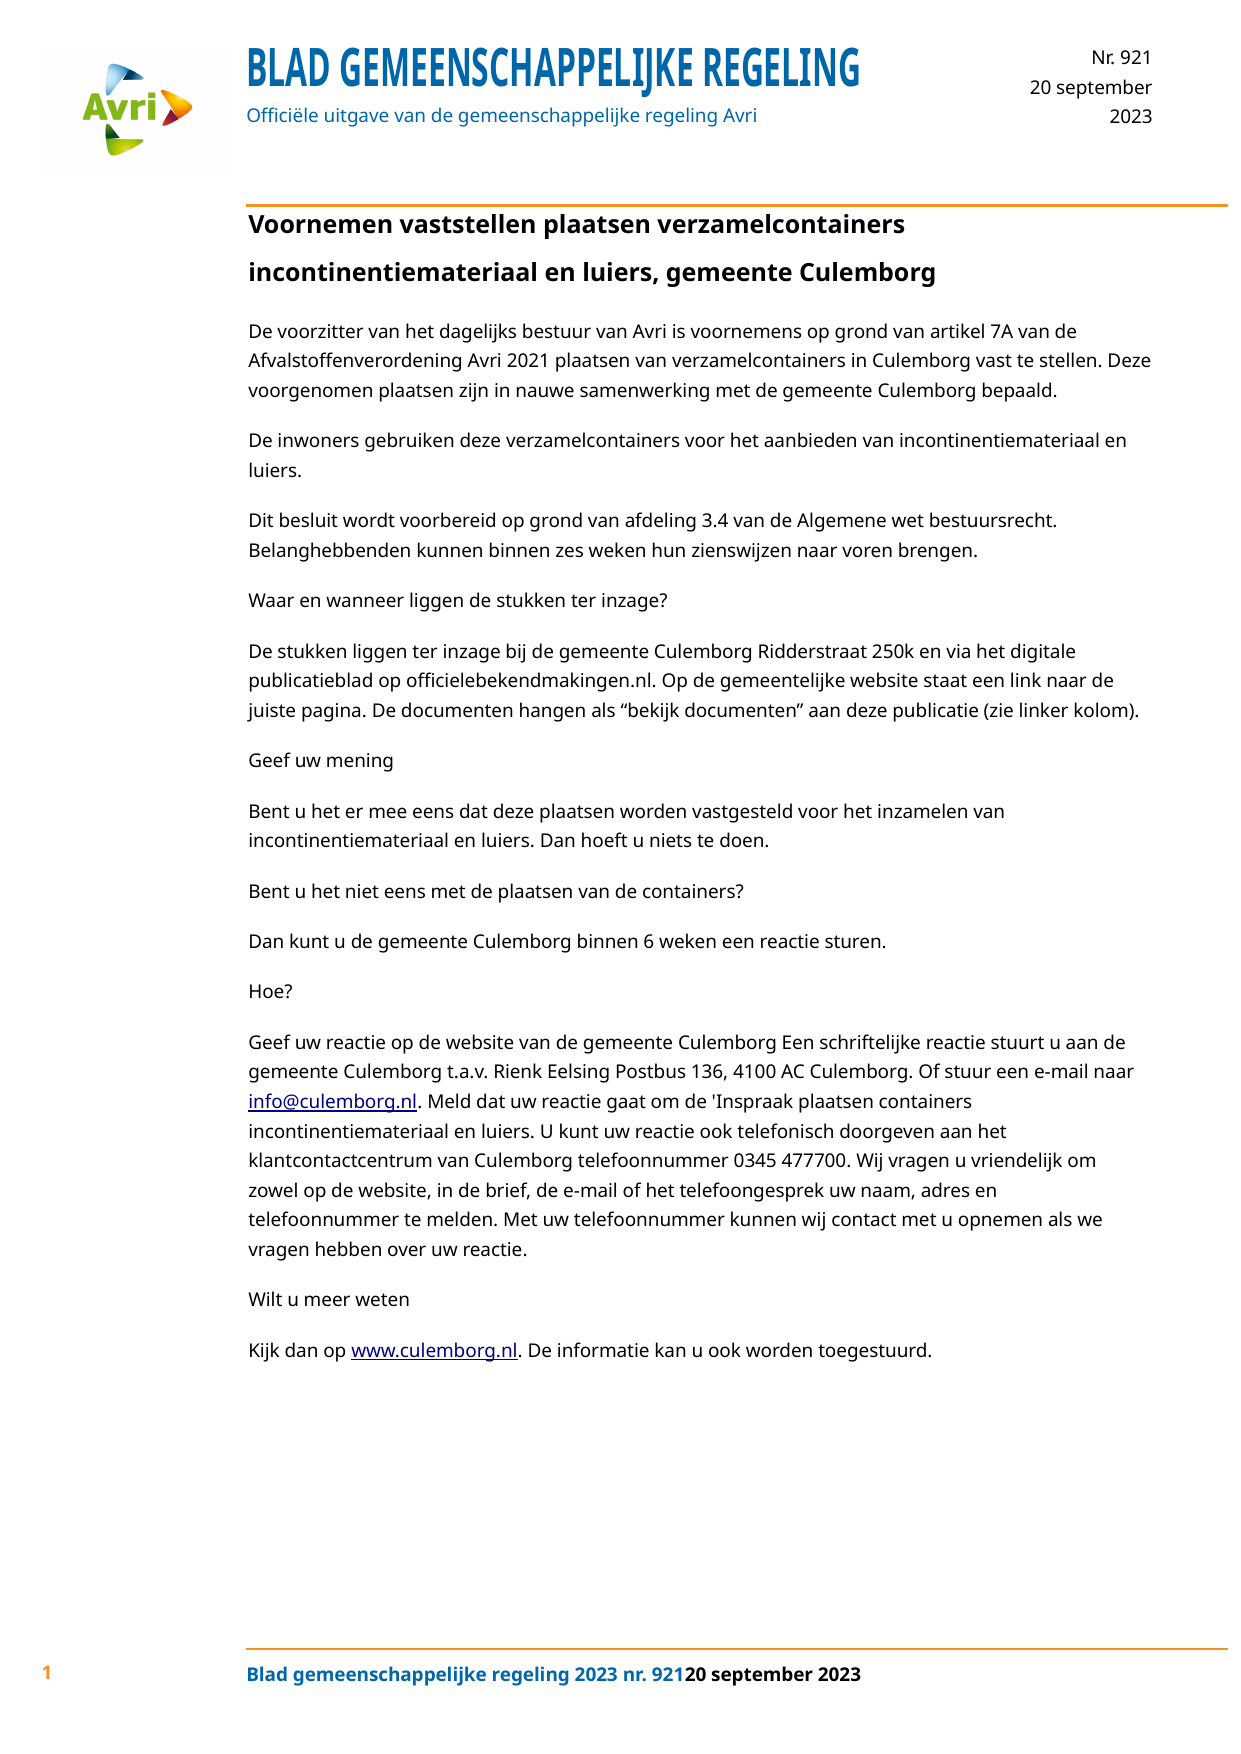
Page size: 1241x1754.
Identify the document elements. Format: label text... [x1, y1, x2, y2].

text De voorzitter van het dagelijks bestuur van Avri is voornemens op grond van artikel 7A van de Afvalstoffenverordening Avri 2021 plaatsen van verzamelcontainers in Culemborg vast te stellen. Deze voorgenomen plaatsen zijn in nauwe samenwerking met de gemeente Culemborg bepaald. [248, 318, 1152, 403]
text Voornemen vaststellen plaatsen verzamelcontainers incontinentiemateriaal en luiers, gemeente Culemborg [248, 207, 1152, 288]
text Kijk dan op www.culemborg.nl. De informatie kan u ook worden toegestuurd. [248, 1337, 1152, 1363]
text De stukken liggen ter inzage bij de gemeente Culemborg Ridderstraat 250k en via het digitale publicatieblad op officielebekendmakingen.nl. Op de gemeentelijke website staat een link naar de juiste pagina. De documenten hangen als “bekijk documenten” aan deze publicatie (zie linker kolom). [248, 638, 1152, 723]
text De inwoners gebruiken deze verzamelcontainers voor het aanbieden van incontinentiemateriaal en luiers. [248, 427, 1152, 483]
text Bent u het er mee eens dat deze plaatsen worden vastgesteld voor het inzamelen van incontinentiemateriaal en luiers. Dan hoeft u niets te doen. [248, 798, 1152, 853]
picture [41, 47, 231, 172]
text Dit besluit wordt voorbereid op grond van afdeling 3.4 van de Algemene wet bestuursrecht. Belanghebbenden kunnen binnen zes weken hun zienswijzen naar voren brengen. [248, 507, 1152, 563]
text Geef uw mening [248, 747, 1152, 773]
text Bent u het niet eens met de plaatsen van de containers? [248, 878, 1152, 904]
text Wilt u meer weten [248, 1287, 1152, 1312]
text Hoe? [248, 979, 1152, 1004]
text Dan kunt u de gemeente Culemborg binnen 6 weken een reactie sturen. [248, 928, 1152, 954]
text Waar en wanneer liggen de stukken ter inzage? [248, 587, 1152, 613]
text Geef uw reactie op de website van de gemeente Culemborg Een schriftelijke reactie stuurt u aan de gemeente Culemborg t.a.v. Rienk Eelsing Postbus 136, 4100 AC Culemborg. Of stuur een e-mail naar info@culemborg.nl. Meld dat uw reactie gaat om de 'Inspraak plaatsen containers incontinentiemateriaal en luiers. U kunt uw reactie ook telefonisch doorgeven aan het klantcontactcentrum van Culemborg telefoonnummer 0345 477700. Wij vragen u vriendelijk om zowel op de website, in de brief, de e-mail of het telefoongesprek uw naam, adres en telefoonnummer te melden. Met uw telefoonnummer kunnen wij contact met u opnemen als we vragen hebben over uw reactie. [248, 1029, 1152, 1262]
